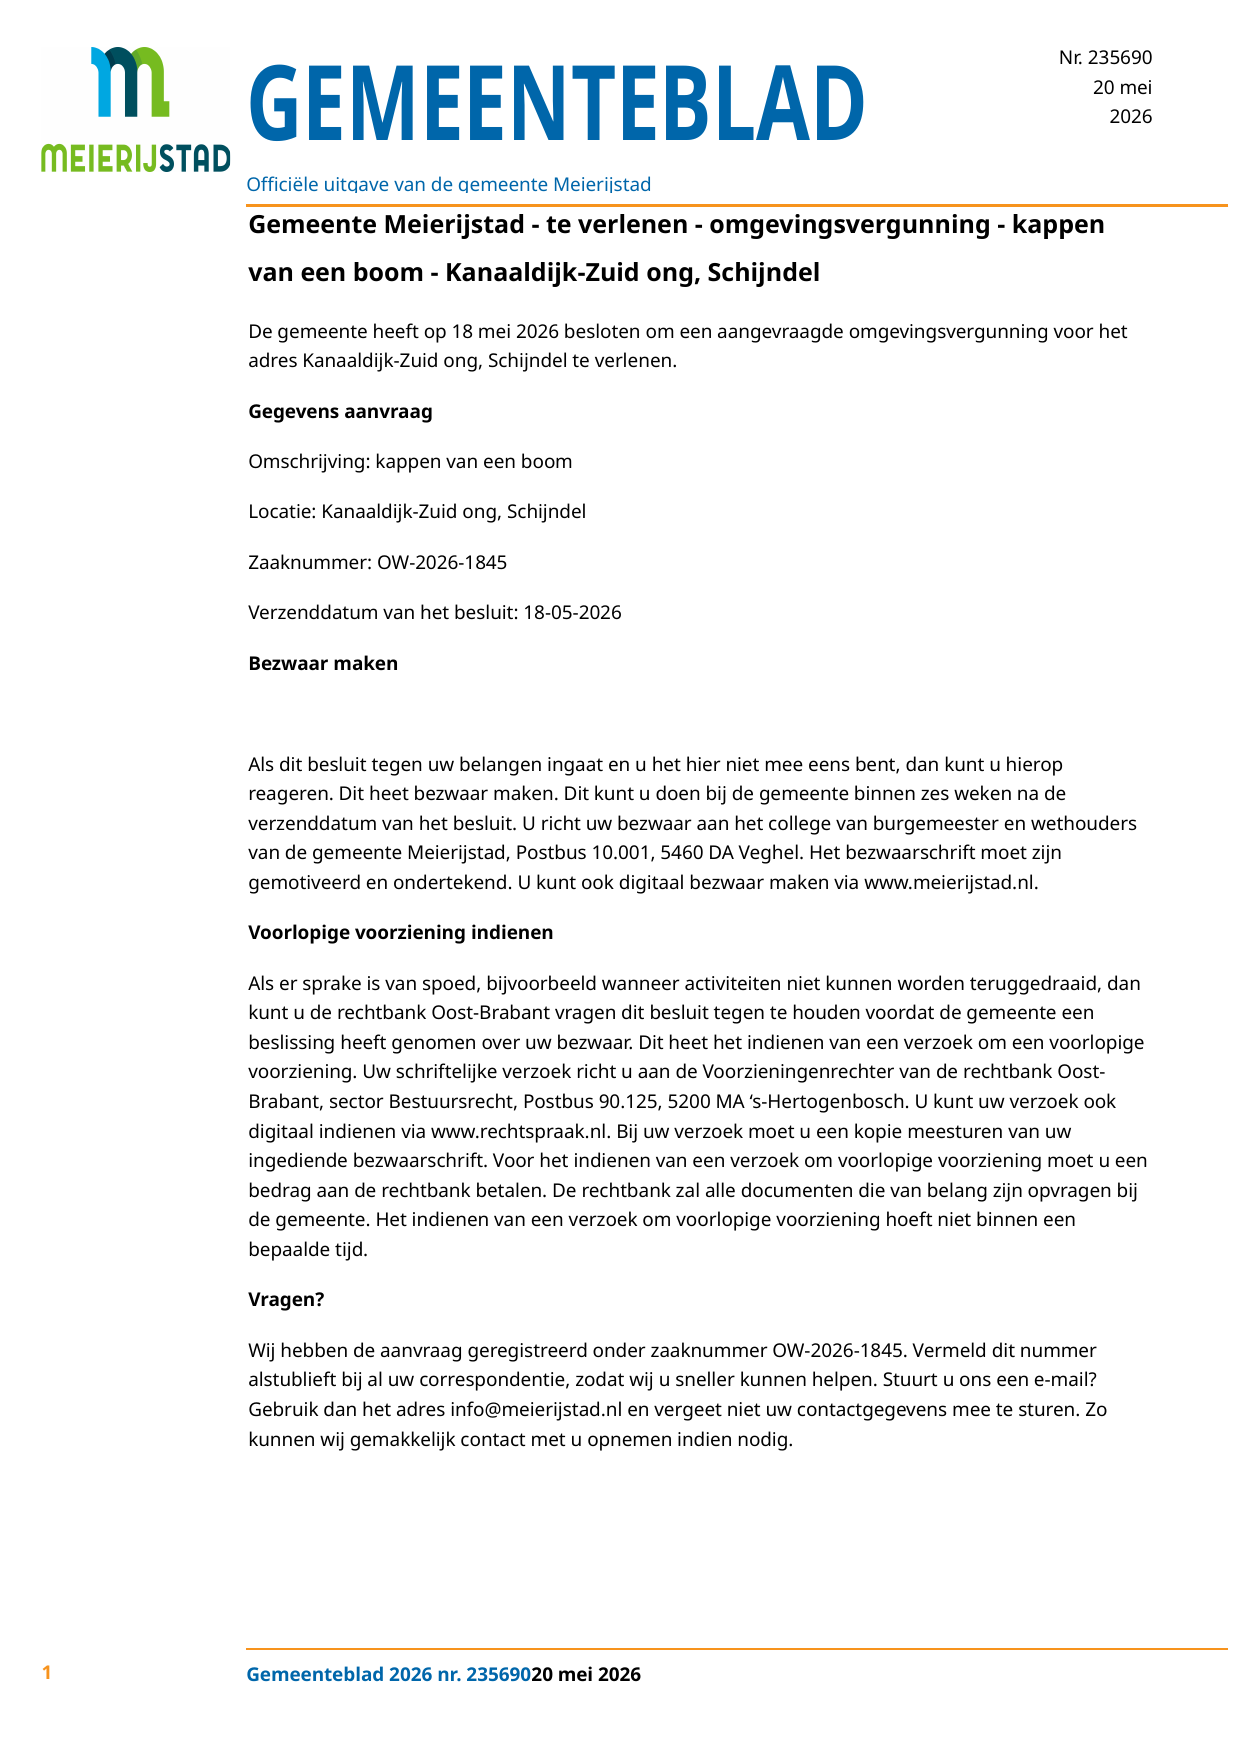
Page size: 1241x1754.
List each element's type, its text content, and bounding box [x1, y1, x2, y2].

text Voorlopige voorziening indienen [248, 919, 1152, 945]
text Bezwaar maken [248, 650, 1152, 676]
text Als dit besluit tegen uw belangen ingaat en u het hier niet mee eens bent, dan kunt u hierop reageren. Dit heet bezwaar maken. Dit kunt u doen bij de gemeente binnen zes weken na de verzenddatum van het besluit. U richt uw bezwaar aan het college van burgemeester en wethouders van de gemeente Meierijstad, Postbus 10.001, 5460 DA Veghel. Het bezwaarschrift moet zijn gemotiveerd en ondertekend. U kunt ook digitaal bezwaar maken via www.meierijstad.nl. [248, 751, 1152, 895]
text Omschrijving: kappen van een boom [248, 448, 1152, 474]
text Zaaknummer: OW-2026-1845 [248, 549, 1152, 575]
picture [41, 47, 231, 172]
text Locatie: Kanaaldijk-Zuid ong, Schijndel [248, 499, 1152, 524]
text Als er sprake is van spoed, bijvoorbeeld wanneer activiteiten niet kunnen worden teruggedraaid, dan kunt u de rechtbank Oost-Brabant vragen dit besluit tegen te houden voordat de gemeente een beslissing heeft genomen over uw bezwaar. Dit heet het indienen van een verzoek om een voorlopige voorziening. Uw schriftelijke verzoek richt u aan de Voorzieningenrechter van de rechtbank Oost-Brabant, sector Bestuursrecht, Postbus 90.125, 5200 MA ‘s-Hertogenbosch. U kunt uw verzoek ook digitaal indienen via www.rechtspraak.nl. Bij uw verzoek moet u een kopie meesturen van uw ingediende bezwaarschrift. Voor het indienen van een verzoek om voorlopige voorziening moet u een bedrag aan de rechtbank betalen. De rechtbank zal alle documenten die van belang zijn opvragen bij de gemeente. Het indienen van een verzoek om voorlopige voorziening hoeft niet binnen een bepaalde tijd. [248, 970, 1152, 1262]
text De gemeente heeft op 18 mei 2026 besloten om een aangevraagde omgevingsvergunning voor het adres Kanaaldijk-Zuid ong, Schijndel te verlenen. [248, 318, 1152, 373]
text Verzenddatum van het besluit: 18-05-2026 [248, 599, 1152, 625]
text Vragen? [248, 1287, 1152, 1312]
text Gemeente Meierijstad - te verlenen - omgevingsvergunning - kappen van een boom - Kanaaldijk-Zuid ong, Schijndel [248, 207, 1152, 288]
text Gegevens aanvraag [248, 398, 1152, 424]
text Wij hebben de aanvraag geregistreerd onder zaaknummer OW-2026-1845. Vermeld dit nummer alstublieft bij al uw correspondentie, zodat wij u sneller kunnen helpen. Stuurt u ons een e-mail? Gebruik dan het adres info@meierijstad.nl en vergeet niet uw contactgegevens mee te sturen. Zo kunnen wij gemakkelijk contact met u opnemen indien nodig. [248, 1337, 1152, 1452]
